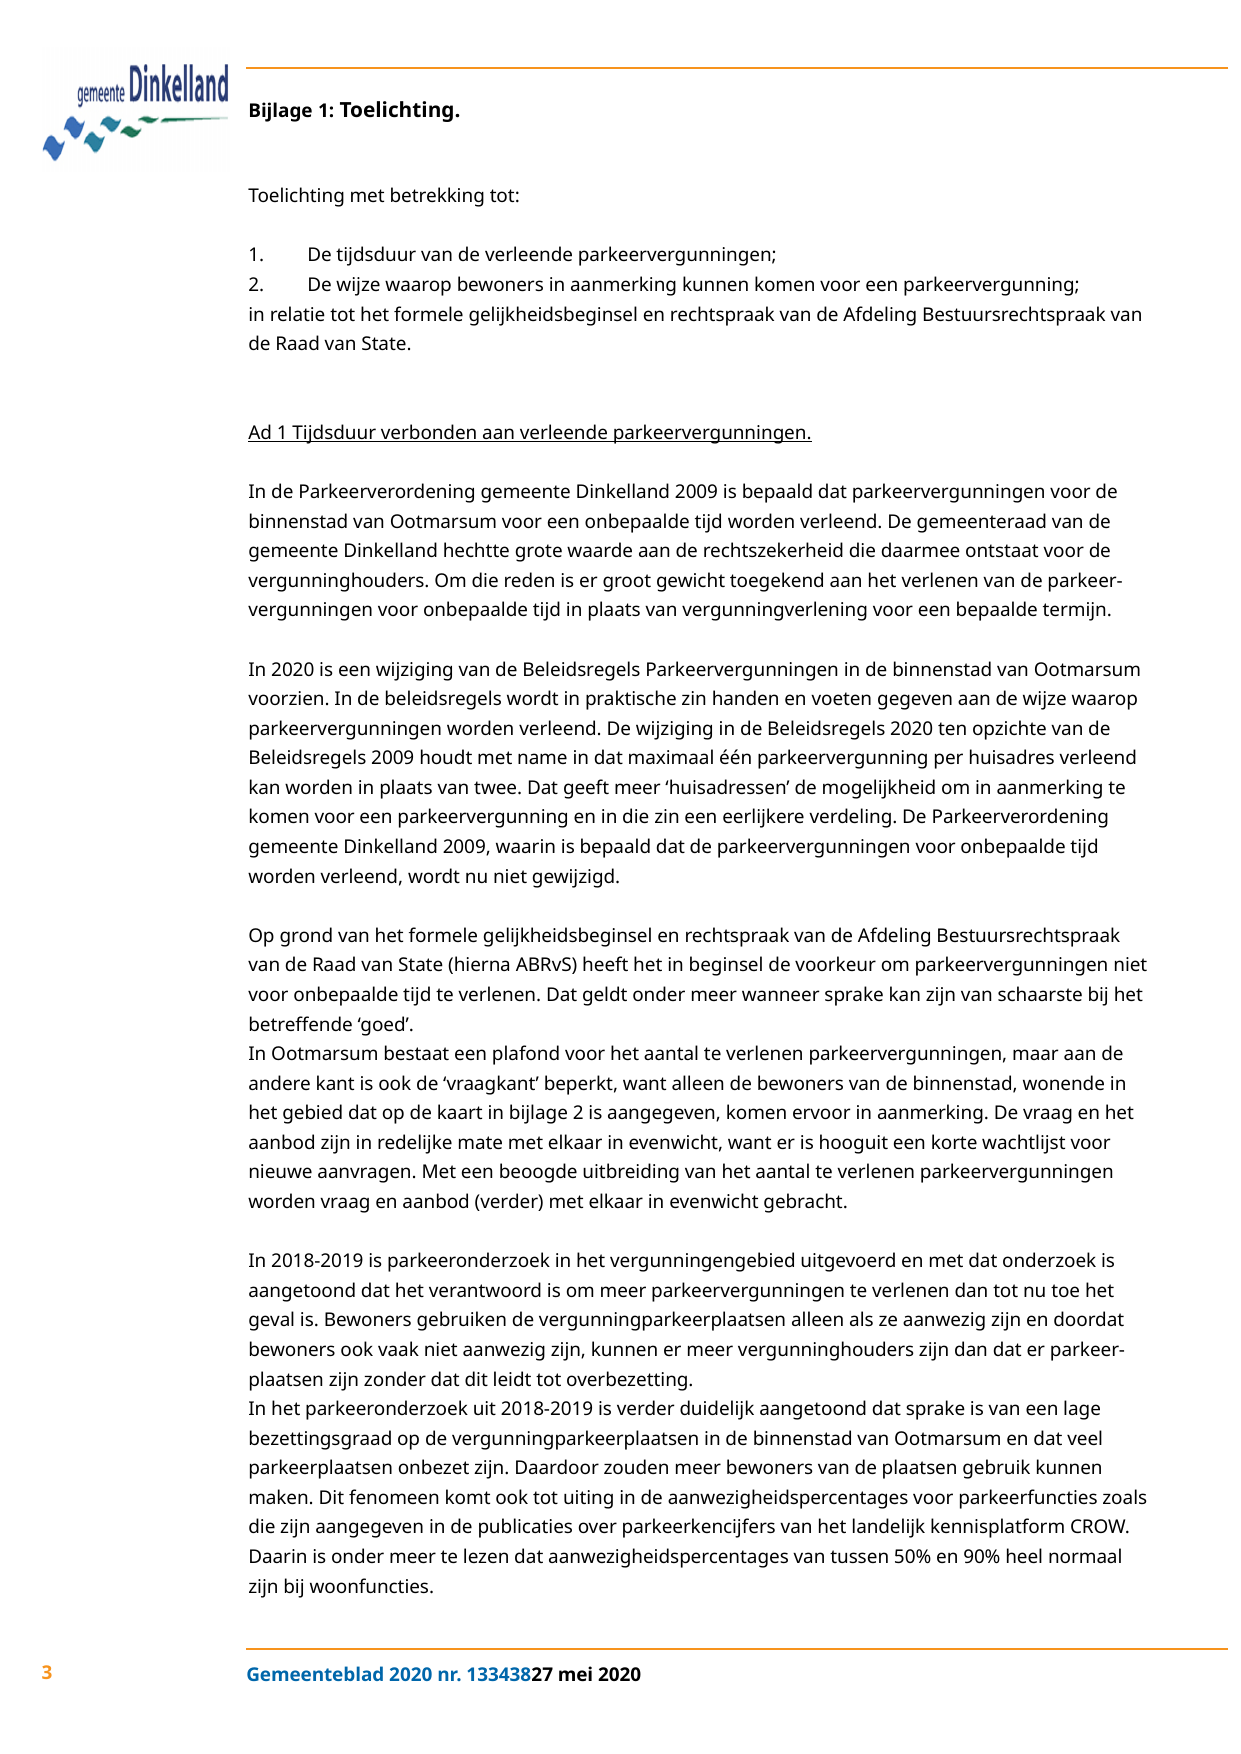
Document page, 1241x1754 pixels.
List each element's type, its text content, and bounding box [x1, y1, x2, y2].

text in relatie tot het formele gelijkheidsbeginsel en rechtspraak van de Afdeling Bestuursrechtspraak van de Raad van State. [248, 301, 1152, 356]
list De wijze waarop bewoners in aanmerking kunnen komen voor een parkeervergunning; [248, 271, 1152, 297]
text In het parkeeronderzoek uit 2018-2019 is verder duidelijk aangetoond dat sprake is van een lage bezettingsgraad op de vergunningparkeerplaatsen in de binnenstad van Ootmarsum en dat veel parkeerplaatsen onbezet zijn. Daardoor zouden meer bewoners van de plaatsen gebruik kunnen maken. Dit fenomeen komt ook tot uiting in de aanwezigheidspercentages voor parkeerfuncties zoals die zijn aangegeven in de publicaties over parkeerkencijfers van het landelijk kennisplatform CROW. Daarin is onder meer te lezen dat aanwezigheidspercentages van tussen 50% en 90% heel normaal zijn bij woonfuncties. [248, 1395, 1152, 1599]
text Toelichting met betrekking tot: [248, 182, 1152, 208]
text In Ootmarsum bestaat een plafond voor het aantal te verlenen parkeervergunningen, maar aan de andere kant is ook de ‘vraagkant’ beperkt, want alleen de bewoners van de binnenstad, wonende in het gebied dat op de kaart in bijlage 2 is aangegeven, komen ervoor in aanmerking. De vraag en het aanbod zijn in redelijke mate met elkaar in evenwicht, want er is hooguit een korte wachtlijst voor nieuwe aanvragen. Met een beoogde uitbreiding van het aantal te verlenen parkeervergunningen worden vraag en aanbod (verder) met elkaar in evenwicht gebracht. [248, 1040, 1152, 1214]
text In 2020 is een wijziging van de Beleidsregels Parkeervergunningen in de binnenstad van Ootmarsum voorzien. In de beleidsregels wordt in praktische zin handen en voeten gegeven aan de wijze waarop parkeervergunningen worden verleend. De wijziging in de Beleidsregels 2020 ten opzichte van de Beleidsregels 2009 houdt met name in dat maximaal één parkeervergunning per huisadres verleend kan worden in plaats van twee. Dat geeft meer ‘huisadressen’ de mogelijkheid om in aanmerking te komen voor een parkeervergunning en in die zin een eerlijkere verdeling. De Parkeerverordening gemeente Dinkelland 2009, waarin is bepaald dat de parkeervergunningen voor onbepaalde tijd worden verleend, wordt nu niet gewijzigd. [248, 656, 1152, 889]
text In de Parkeerverordening gemeente Dinkelland 2009 is bepaald dat parkeervergunningen voor de binnenstad van Ootmarsum voor een onbepaalde tijd worden verleend. De gemeenteraad van de gemeente Dinkelland hechtte grote waarde aan de rechtszekerheid die daarmee ontstaat voor de vergunninghouders. Om die reden is er groot gewicht toegekend aan het verlenen van de parkeer-vergunningen voor onbepaalde tijd in plaats van vergunningverlening voor een bepaalde termijn. [248, 478, 1152, 622]
text Op grond van het formele gelijkheidsbeginsel en rechtspraak van de Afdeling Bestuursrechtspraak van de Raad van State (hierna ABRvS) heeft het in beginsel de voorkeur om parkeervergunningen niet voor onbepaalde tijd te verlenen. Dat geldt onder meer wanneer sprake kan zijn van schaarste bij het betreffende ‘goed’. [248, 922, 1152, 1037]
picture [41, 47, 231, 172]
text Ad 1 Tijdsduur verbonden aan verleende parkeervergunningen. [248, 419, 1152, 445]
text In 2018-2019 is parkeeronderzoek in het vergunningengebied uitgevoerd en met dat onderzoek is aangetoond dat het verantwoord is om meer parkeervergunningen te verlenen dan tot nu toe het geval is. Bewoners gebruiken de vergunningparkeerplaatsen alleen als ze aanwezig zijn en doordat bewoners ook vaak niet aanwezig zijn, kunnen er meer vergunninghouders zijn dan dat er parkeer-plaatsen zijn zonder dat dit leidt tot overbezetting. [248, 1247, 1152, 1392]
text Bijlage 1: Toelichting. [248, 95, 1152, 123]
list De tijdsduur van de verleende parkeervergunningen; [248, 242, 1152, 267]
